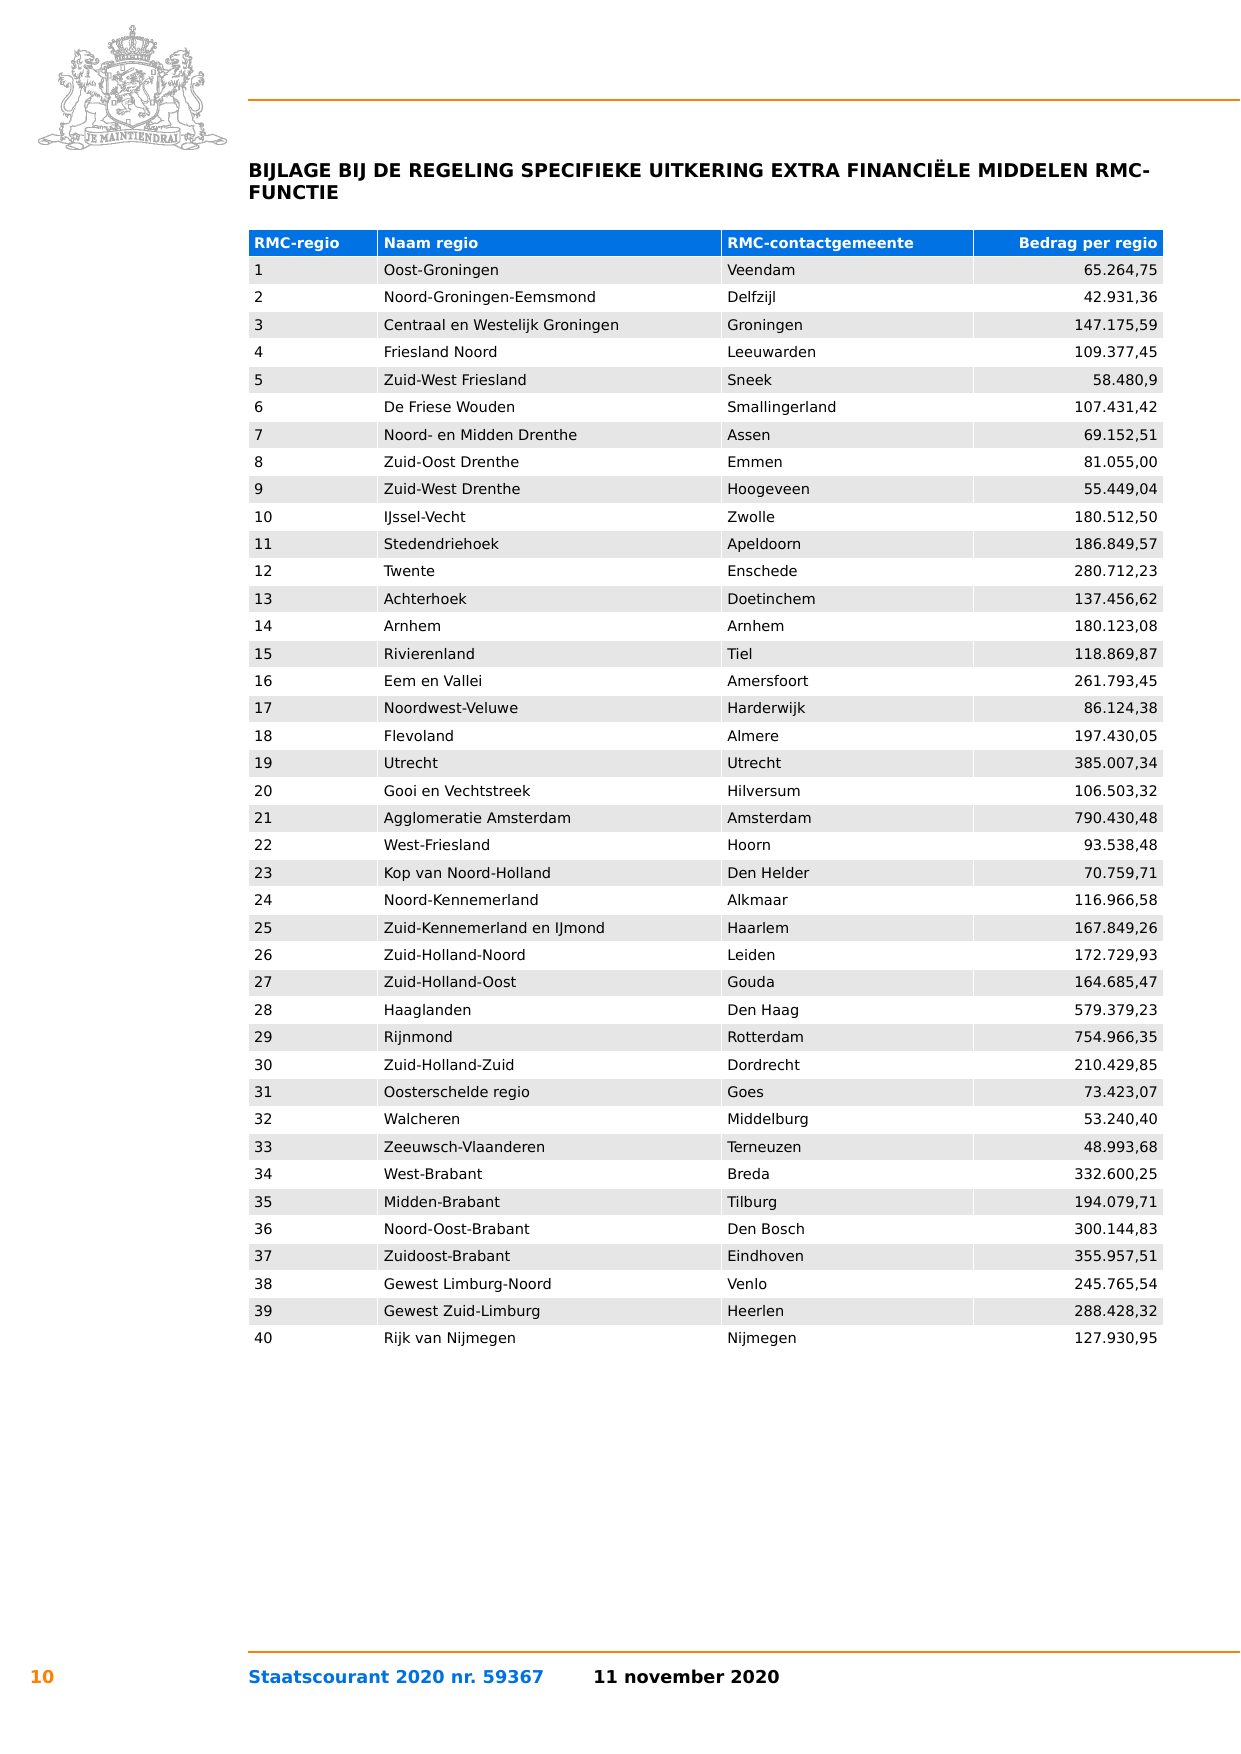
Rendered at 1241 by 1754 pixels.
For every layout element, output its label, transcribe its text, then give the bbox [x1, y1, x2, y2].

table_cell Zwolle [722, 504, 973, 530]
table_cell 31 [249, 1079, 377, 1106]
table_cell Zuid-Kennemerland en IJmond [378, 915, 721, 941]
table_cell 9 [249, 476, 377, 503]
table_cell Noord-Groningen-Eemsmond [378, 285, 721, 311]
table_cell Zuid-Holland-Noord [378, 942, 721, 968]
table_cell 127.930,95 [974, 1326, 1163, 1352]
table_cell 27 [249, 970, 377, 996]
table_cell Utrecht [722, 750, 973, 777]
table_cell Den Haag [722, 997, 973, 1023]
table_cell Apeldoorn [722, 531, 973, 558]
table_cell Haaglanden [378, 997, 721, 1023]
table_cell Tilburg [722, 1189, 973, 1215]
table_cell 30 [249, 1052, 377, 1078]
table_cell 147.175,59 [974, 312, 1163, 338]
table_cell Zuid-Holland-Oost [378, 970, 721, 996]
table_cell Dordrecht [722, 1052, 973, 1078]
table_cell 55.449,04 [974, 476, 1163, 503]
table_cell 180.123,08 [974, 614, 1163, 640]
table_cell 20 [249, 778, 377, 804]
table_cell 40 [249, 1326, 377, 1352]
table_cell West-Friesland [378, 833, 721, 859]
table_cell Flevoland [378, 723, 721, 749]
table_cell Achterhoek [378, 586, 721, 612]
table_cell 385.007,34 [974, 750, 1163, 777]
table_cell 17 [249, 696, 377, 722]
table_cell Hoorn [722, 833, 973, 859]
table_cell Midden-Brabant [378, 1189, 721, 1215]
picture [38, 25, 227, 150]
table_cell 86.124,38 [974, 696, 1163, 722]
table_cell Noord-Oost-Brabant [378, 1216, 721, 1242]
table_cell Amsterdam [722, 805, 973, 832]
table_cell 245.765,54 [974, 1271, 1163, 1297]
table_cell 34 [249, 1161, 377, 1188]
table_cell Rotterdam [722, 1024, 973, 1051]
table_cell 33 [249, 1134, 377, 1160]
table_cell 81.055,00 [974, 449, 1163, 475]
table_cell 39 [249, 1298, 377, 1325]
table_cell Smallingerland [722, 394, 973, 421]
table_cell Rijk van Nijmegen [378, 1326, 721, 1352]
table_cell Utrecht [378, 750, 721, 777]
table_cell 7 [249, 422, 377, 448]
table_cell 790.430,48 [974, 805, 1163, 832]
table_cell Kop van Noord-Holland [378, 860, 721, 886]
table_cell 2 [249, 285, 377, 311]
table_cell Eem en Vallei [378, 668, 721, 694]
table_cell Gooi en Vechtstreek [378, 778, 721, 804]
table_cell 11 [249, 531, 377, 558]
table_cell 10 [249, 504, 377, 530]
table_cell 16 [249, 668, 377, 694]
table_cell De Friese Wouden [378, 394, 721, 421]
table_cell Friesland Noord [378, 340, 721, 366]
table_cell 93.538,48 [974, 833, 1163, 859]
table_cell Rivierenland [378, 641, 721, 667]
table_cell Doetinchem [722, 586, 973, 612]
table_cell 32 [249, 1107, 377, 1133]
table_cell 197.430,05 [974, 723, 1163, 749]
table_cell 180.512,50 [974, 504, 1163, 530]
table_cell 172.729,93 [974, 942, 1163, 968]
table_cell Gewest Zuid-Limburg [378, 1298, 721, 1325]
table_cell Arnhem [378, 614, 721, 640]
table_cell Noordwest-Veluwe [378, 696, 721, 722]
table_cell Noord- en Midden Drenthe [378, 422, 721, 448]
table_cell 5 [249, 367, 377, 393]
table_cell Hilversum [722, 778, 973, 804]
table_cell 69.152,51 [974, 422, 1163, 448]
table_cell 3 [249, 312, 377, 338]
table_cell 58.480,9 [974, 367, 1163, 393]
table_cell 261.793,45 [974, 668, 1163, 694]
table_cell Emmen [722, 449, 973, 475]
table_cell 48.993,68 [974, 1134, 1163, 1160]
table_cell 28 [249, 997, 377, 1023]
table_cell IJssel-Vecht [378, 504, 721, 530]
table_cell 25 [249, 915, 377, 941]
table_cell Enschede [722, 559, 973, 585]
table_cell Twente [378, 559, 721, 585]
table_cell Zuid-Oost Drenthe [378, 449, 721, 475]
table_cell Zuid-Holland-Zuid [378, 1052, 721, 1078]
table_cell Nijmegen [722, 1326, 973, 1352]
table_cell Groningen [722, 312, 973, 338]
table_cell Arnhem [722, 614, 973, 640]
table_cell 23 [249, 860, 377, 886]
table_header Naam regio [378, 230, 721, 256]
table_cell 8 [249, 449, 377, 475]
table_cell 6 [249, 394, 377, 421]
table_cell Amersfoort [722, 668, 973, 694]
table_cell 332.600,25 [974, 1161, 1163, 1188]
table_header RMC-contactgemeente [722, 230, 973, 256]
table_cell 12 [249, 559, 377, 585]
table_cell 210.429,85 [974, 1052, 1163, 1078]
table_cell 164.685,47 [974, 970, 1163, 996]
table_cell Den Helder [722, 860, 973, 886]
table_cell 18 [249, 723, 377, 749]
table_cell Breda [722, 1161, 973, 1188]
table_cell 4 [249, 340, 377, 366]
table_cell Oosterschelde regio [378, 1079, 721, 1106]
table_cell 13 [249, 586, 377, 612]
table_cell Gouda [722, 970, 973, 996]
table_cell 38 [249, 1271, 377, 1297]
table_cell Veendam [722, 257, 973, 284]
table_cell 300.144,83 [974, 1216, 1163, 1242]
table_cell Rijnmond [378, 1024, 721, 1051]
table_cell Leiden [722, 942, 973, 968]
table_cell Middelburg [722, 1107, 973, 1133]
table_cell 19 [249, 750, 377, 777]
table_cell 14 [249, 614, 377, 640]
table_cell 29 [249, 1024, 377, 1051]
table_cell 280.712,23 [974, 559, 1163, 585]
table_cell 15 [249, 641, 377, 667]
table_cell Delfzijl [722, 285, 973, 311]
table_cell Walcheren [378, 1107, 721, 1133]
table_cell 754.966,35 [974, 1024, 1163, 1051]
table_cell Centraal en Westelijk Groningen [378, 312, 721, 338]
table_cell Haarlem [722, 915, 973, 941]
table_cell Harderwijk [722, 696, 973, 722]
table_cell 107.431,42 [974, 394, 1163, 421]
table_cell 22 [249, 833, 377, 859]
table_cell West-Brabant [378, 1161, 721, 1188]
table_cell 24 [249, 888, 377, 914]
table_cell Venlo [722, 1271, 973, 1297]
table_cell Eindhoven [722, 1244, 973, 1270]
table_cell Almere [722, 723, 973, 749]
table_cell 118.869,87 [974, 641, 1163, 667]
table_cell 21 [249, 805, 377, 832]
table_cell Noord-Kennemerland [378, 888, 721, 914]
table_cell 579.379,23 [974, 997, 1163, 1023]
table_cell Gewest Limburg-Noord [378, 1271, 721, 1297]
table_cell 53.240,40 [974, 1107, 1163, 1133]
table_cell 70.759,71 [974, 860, 1163, 886]
table_cell Zuidoost-Brabant [378, 1244, 721, 1270]
table_cell Agglomeratie Amsterdam [378, 805, 721, 832]
table_cell 37 [249, 1244, 377, 1270]
table_cell Goes [722, 1079, 973, 1106]
table_cell Sneek [722, 367, 973, 393]
table_cell Zuid-West Friesland [378, 367, 721, 393]
table_cell Alkmaar [722, 888, 973, 914]
table_header RMC-regio [249, 230, 377, 256]
table_cell 355.957,51 [974, 1244, 1163, 1270]
table_cell 167.849,26 [974, 915, 1163, 941]
table_cell Oost-Groningen [378, 257, 721, 284]
table_cell Tiel [722, 641, 973, 667]
table_cell 1 [249, 257, 377, 284]
table_cell Assen [722, 422, 973, 448]
table_cell 194.079,71 [974, 1189, 1163, 1215]
table_cell Hoogeveen [722, 476, 973, 503]
table_cell Leeuwarden [722, 340, 973, 366]
table_cell Terneuzen [722, 1134, 973, 1160]
subtitle BIJLAGE BIJ DE REGELING SPECIFIEKE UITKERING EXTRA FINANCIËLE MIDDELEN RMC-FUNCTIE [248, 160, 1163, 204]
table_cell 35 [249, 1189, 377, 1215]
table_cell 65.264,75 [974, 257, 1163, 284]
table_cell Den Bosch [722, 1216, 973, 1242]
table_cell Heerlen [722, 1298, 973, 1325]
table_cell 137.456,62 [974, 586, 1163, 612]
table_cell 36 [249, 1216, 377, 1242]
table_cell 288.428,32 [974, 1298, 1163, 1325]
table_header Bedrag per regio [974, 230, 1163, 256]
table_cell 106.503,32 [974, 778, 1163, 804]
table_cell 116.966,58 [974, 888, 1163, 914]
table_cell Zeeuwsch-Vlaanderen [378, 1134, 721, 1160]
table_cell 109.377,45 [974, 340, 1163, 366]
table_cell 186.849,57 [974, 531, 1163, 558]
table_cell Stedendriehoek [378, 531, 721, 558]
table_cell 73.423,07 [974, 1079, 1163, 1106]
table_cell Zuid-West Drenthe [378, 476, 721, 503]
table_cell 42.931,36 [974, 285, 1163, 311]
table_cell 26 [249, 942, 377, 968]
